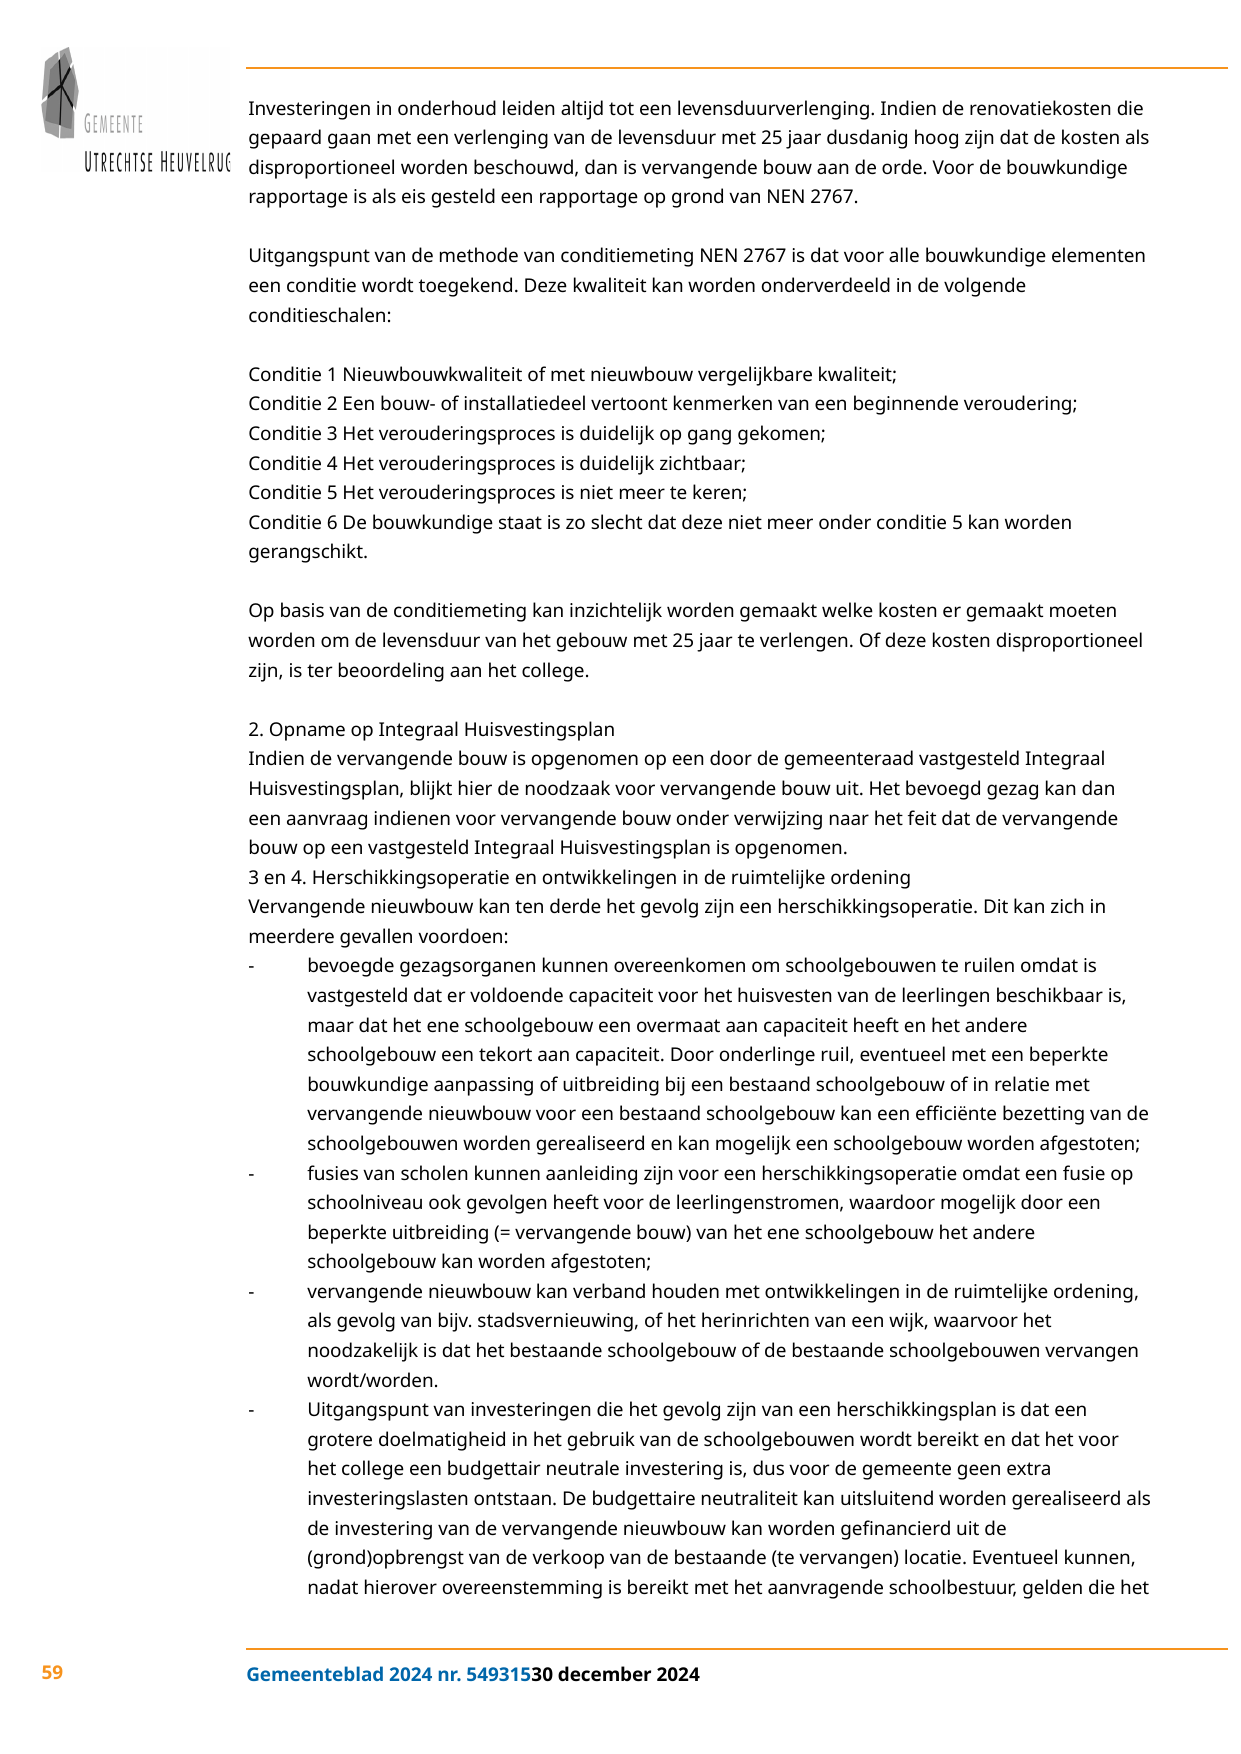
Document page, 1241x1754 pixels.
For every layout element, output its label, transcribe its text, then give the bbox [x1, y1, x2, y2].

picture [41, 47, 231, 172]
text Indien de vervangende bouw is opgenomen op een door de gemeenteraad vastgesteld Integraal Huisvestingsplan, blijkt hier de noodzaak voor vervangende bouw uit. Het bevoegd gezag kan dan een aanvraag indienen voor vervangende bouw onder verwijzing naar het feit dat de vervangende bouw op een vastgesteld Integraal Huisvestingsplan is opgenomen. [248, 746, 1152, 860]
text Conditie 1 Nieuwbouwkwaliteit of met nieuwbouw vergelijkbare kwaliteit; [248, 361, 1152, 387]
text 3 en 4. Herschikkingsoperatie en ontwikkelingen in de ruimtelijke ordening [248, 864, 1152, 890]
text Uitgangspunt van de methode van conditiemeting NEN 2767 is dat voor alle bouwkundige elementen een conditie wordt toegekend. Deze kwaliteit kan worden onderverdeeld in de volgende conditieschalen: [248, 243, 1152, 328]
text Conditie 2 Een bouw- of installatiedeel vertoont kenmerken van een beginnende veroudering; [248, 391, 1152, 416]
text Vervangende nieuwbouw kan ten derde het gevolg zijn een herschikkingsoperatie. Dit kan zich in meerdere gevallen voordoen: [248, 893, 1152, 949]
text Conditie 4 Het verouderingsproces is duidelijk zichtbaar; [248, 450, 1152, 476]
list Uitgangspunt van investeringen die het gevolg zijn van een herschikkingsplan is dat een grotere doelmatigheid in het gebruik van de schoolgebouwen wordt bereikt en dat het voor het college een budgettair neutrale investering is, dus voor de gemeente geen extra investeringslasten ontstaan. De budgettaire neutraliteit kan uitsluitend worden gerealiseerd als de investering van de vervangende nieuwbouw kan worden gefinancierd uit de (grond)opbrengst van de verkoop van de bestaande (te vervangen) locatie. Eventueel kunnen, nadat hierover overeenstemming is bereikt met het aanvragende schoolbestuur, gelden die het [248, 1396, 1152, 1600]
text Conditie 3 Het verouderingsproces is duidelijk op gang gekomen; [248, 420, 1152, 446]
text Investeringen in onderhoud leiden altijd tot een levensduurverlenging. Indien de renovatiekosten die gepaard gaan met een verlenging van de levensduur met 25 jaar dusdanig hoog zijn dat de kosten als disproportioneel worden beschouwd, dan is vervangende bouw aan de orde. Voor de bouwkundige rapportage is als eis gesteld een rapportage op grond van NEN 2767. [248, 95, 1152, 209]
text Op basis van de conditiemeting kan inzichtelijk worden gemaakt welke kosten er gemaakt moeten worden om de levensduur van het gebouw met 25 jaar te verlengen. Of deze kosten disproportioneel zijn, is ter beoordeling aan het college. [248, 598, 1152, 683]
list vervangende nieuwbouw kan verband houden met ontwikkelingen in de ruimtelijke ordening, als gevolg van bijv. stadsvernieuwing, of het herinrichten van een wijk, waarvoor het noodzakelijk is dat het bestaande schoolgebouw of de bestaande schoolgebouwen vervangen wordt/worden. [248, 1278, 1152, 1393]
list bevoegde gezagsorganen kunnen overeenkomen om schoolgebouwen te ruilen omdat is vastgesteld dat er voldoende capaciteit voor het huisvesten van de leerlingen beschikbaar is, maar dat het ene schoolgebouw een overmaat aan capaciteit heeft en het andere schoolgebouw een tekort aan capaciteit. Door onderlinge ruil, eventueel met een beperkte bouwkundige aanpassing of uitbreiding bij een bestaand schoolgebouw of in relatie met vervangende nieuwbouw voor een bestaand schoolgebouw kan een efficiënte bezetting van de schoolgebouwen worden gerealiseerd en kan mogelijk een schoolgebouw worden afgestoten; [248, 953, 1152, 1156]
list fusies van scholen kunnen aanleiding zijn voor een herschikkingsoperatie omdat een fusie op schoolniveau ook gevolgen heeft voor de leerlingenstromen, waardoor mogelijk door een beperkte uitbreiding (= vervangende bouw) van het ene schoolgebouw het andere schoolgebouw kan worden afgestoten; [248, 1160, 1152, 1274]
text Conditie 6 De bouwkundige staat is zo slecht dat deze niet meer onder conditie 5 kan worden gerangschikt. [248, 509, 1152, 564]
text Conditie 5 Het verouderingsproces is niet meer te keren; [248, 479, 1152, 505]
text 2. Opname op Integraal Huisvestingsplan [248, 716, 1152, 742]
